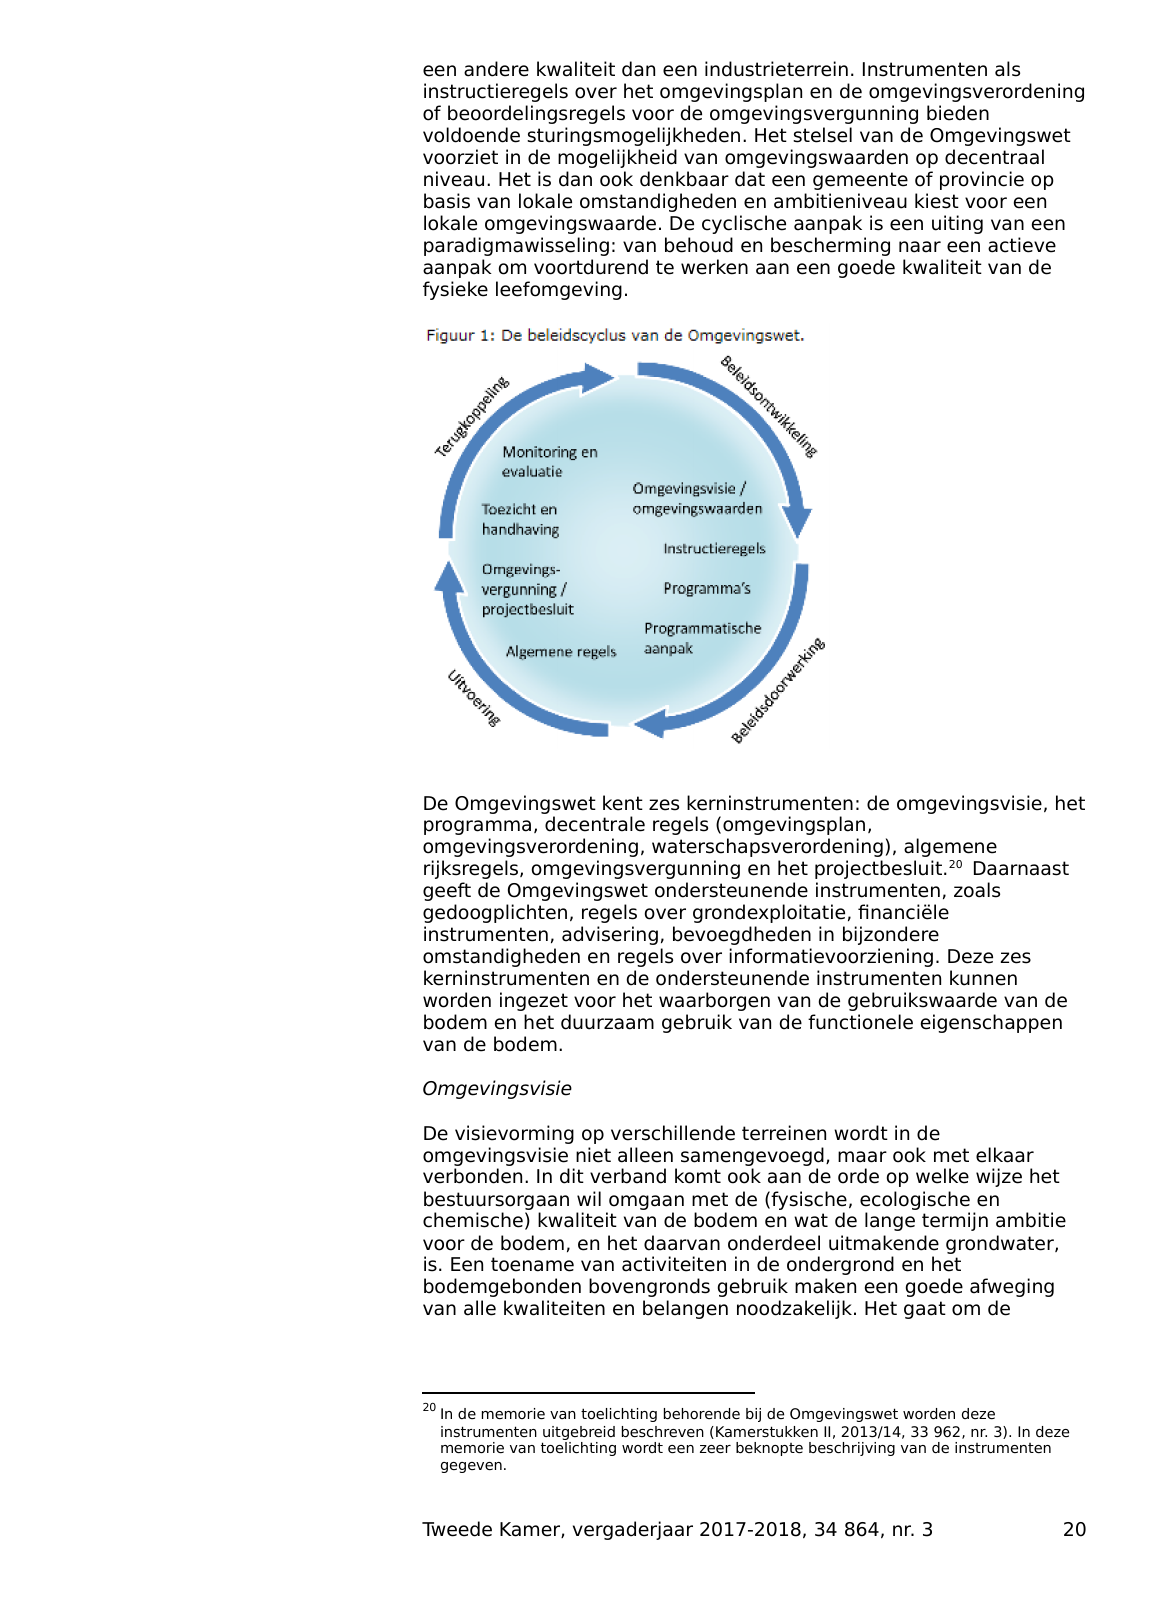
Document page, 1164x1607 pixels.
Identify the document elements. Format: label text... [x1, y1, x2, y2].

text De Omgevingswet kent zes kerninstrumenten: de omgevingsvisie, het programma, decentrale regels (omgevingsplan, omgevingsverordening, waterschapsverordening), algemene rijksregels, omgevingsvergunning en het projectbesluit. Daarnaast geeft de Omgevingswet ondersteunende instrumenten, zoals gedoogplichten, regels over grondexploitatie, financiële instrumenten, advisering, bevoegdheden in bijzondere omstandigheden en regels over informatievoorziening. Deze zes kerninstrumenten en de ondersteunende instrumenten kunnen worden ingezet voor het waarborgen van de gebruikswaarde van de bodem en het duurzaam gebruik van de functionele eigenschappen van de bodem. [422, 792, 1087, 1056]
picture [422, 323, 830, 749]
subtitle Omgevingsvisie [422, 1078, 1087, 1100]
text In de memorie van toelichting behorende bij de Omgevingswet worden deze instrumenten uitgebreid beschreven (Kamerstukken II, 2013/14, 33 962, nr. 3). In deze memorie van toelichting wordt een zeer beknopte beschrijving van de instrumenten gegeven. [422, 1402, 1087, 1474]
text De visievorming op verschillende terreinen wordt in de omgevingsvisie niet alleen samengevoegd, maar ook met elkaar verbonden. In dit verband komt ook aan de orde op welke wijze het bestuursorgaan wil omgaan met de (fysische, ecologische en chemische) kwaliteit van de bodem en wat de lange termijn ambitie voor de bodem, en het daarvan onderdeel uitmakende grondwater, is. Een toename van activiteiten in de ondergrond en het bodemgebonden bovengronds gebruik maken een goede afweging van alle kwaliteiten en belangen noodzakelijk. Het gaat om de [422, 1122, 1087, 1320]
text een andere kwaliteit dan een industrieterrein. Instrumenten als instructieregels over het omgevingsplan en de omgevingsverordening of beoordelingsregels voor de omgevingsvergunning bieden voldoende sturingsmogelijkheden. Het stelsel van de Omgevingswet voorziet in de mogelijkheid van omgevingswaarden op decentraal niveau. Het is dan ook denkbaar dat een gemeente of provincie op basis van lokale omstandigheden en ambitieniveau kiest voor een lokale omgevingswaarde. De cyclische aanpak is een uiting van een paradigmawisseling: van behoud en bescherming naar een actieve aanpak om voortdurend te werken aan een goede kwaliteit van de fysieke leefomgeving. [422, 59, 1087, 301]
